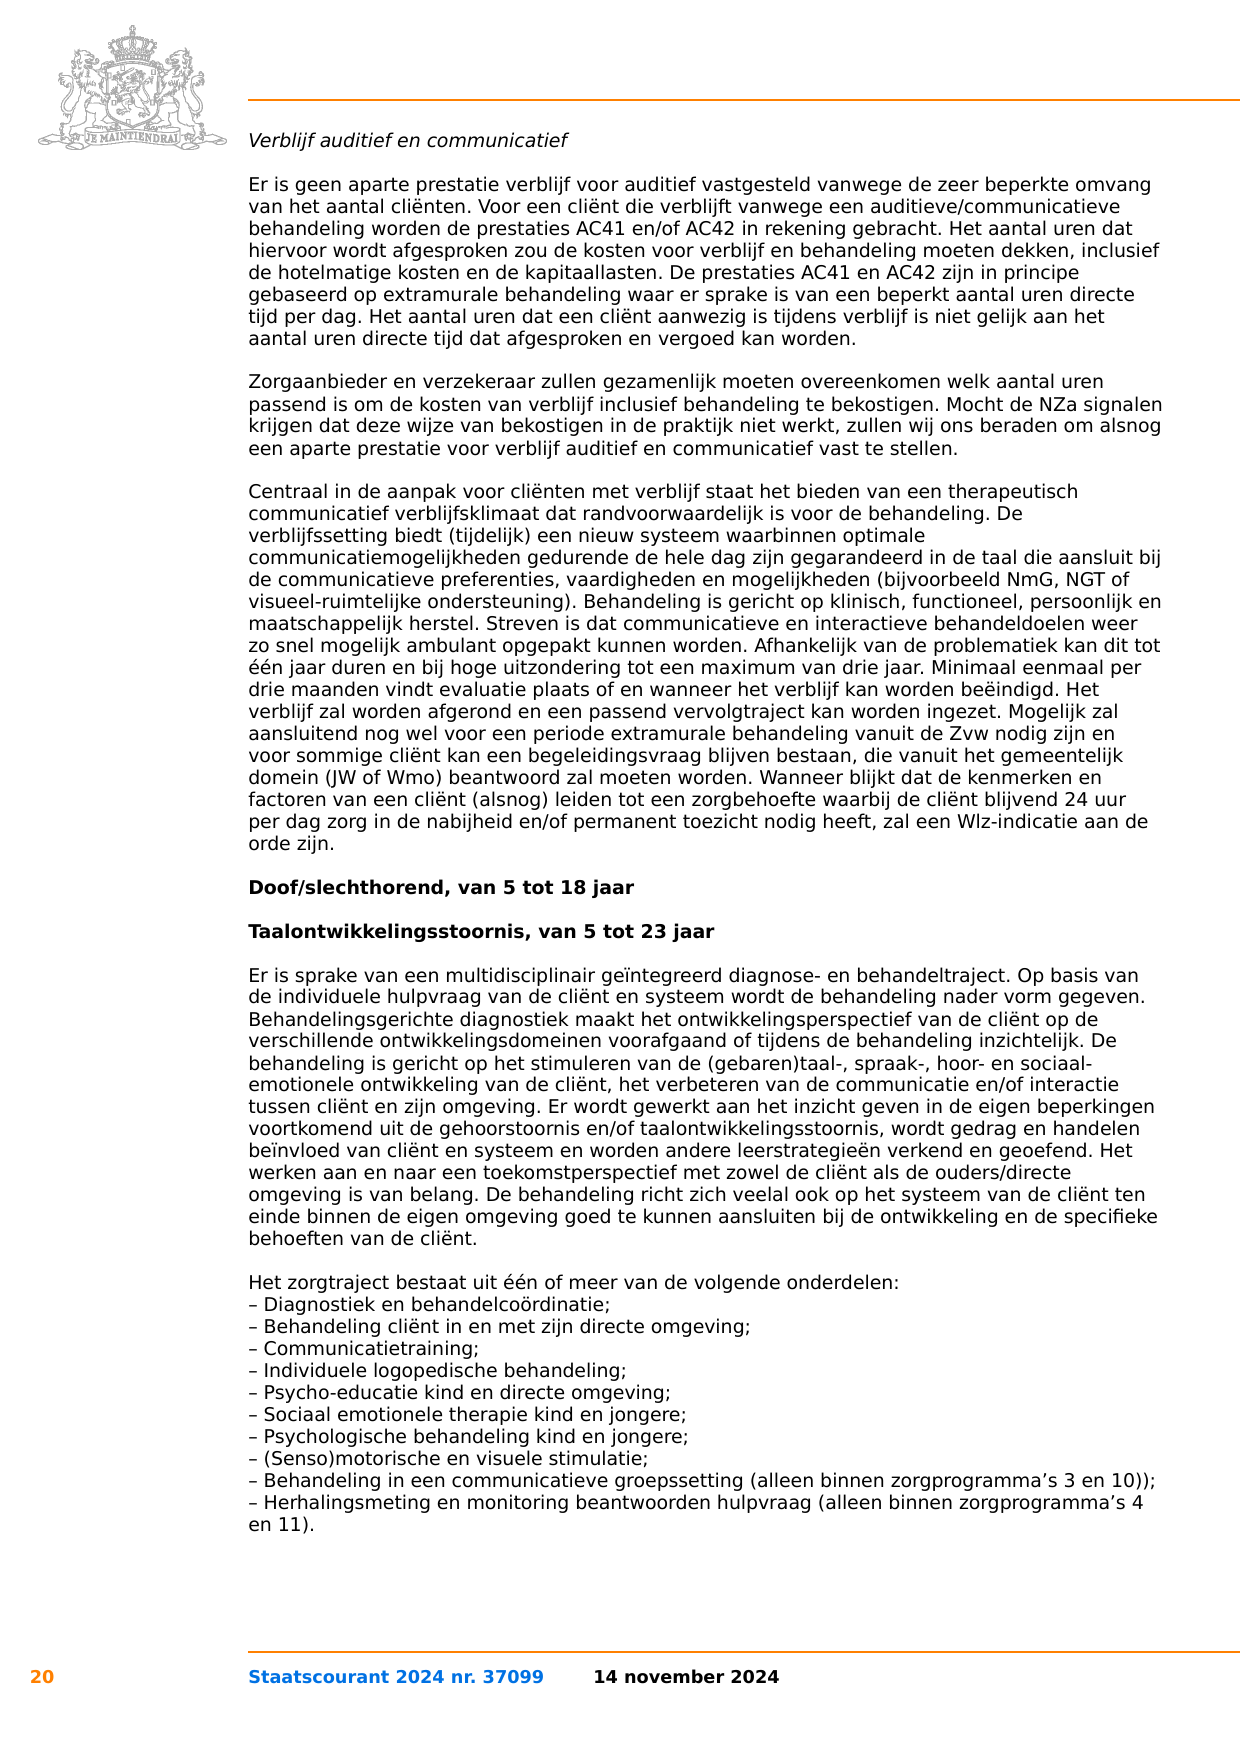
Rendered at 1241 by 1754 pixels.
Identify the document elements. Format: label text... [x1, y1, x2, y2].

text – Diagnostiek en behandelcoördinatie; [248, 1294, 1163, 1316]
text – (Senso)motorische en visuele stimulatie; [248, 1448, 1163, 1470]
subtitle Verblijf auditief en communicatief [248, 130, 1163, 152]
text – Individuele logopedische behandeling; [248, 1360, 1163, 1382]
subtitle Doof/slechthorend, van 5 tot 18 jaar [248, 877, 1163, 899]
text – Sociaal emotionele therapie kind en jongere; [248, 1404, 1163, 1426]
text Er is sprake van een multidisciplinair geïntegreerd diagnose- en behandeltraject. Op basis van de individuele hulpvraag van de cliënt en systeem wordt de behandeling nader vorm gegeven. Behandelingsgerichte diagnostiek maakt het ontwikkelingsperspectief van de cliënt op de verschillende ontwikkelingsdomeinen voorafgaand of tijdens de behandeling inzichtelijk. De behandeling is gericht op het stimuleren van de (gebaren)taal-, spraak-, hoor- en sociaal-emotionele ontwikkeling van de cliënt, het verbeteren van de communicatie en/of interactie tussen cliënt en zijn omgeving. Er wordt gewerkt aan het inzicht geven in de eigen beperkingen voortkomend uit de gehoorstoornis en/of taalontwikkelingsstoornis, wordt gedrag en handelen beïnvloed van cliënt en systeem en worden andere leerstrategieën verkend en geoefend. Het werken aan en naar een toekomstperspectief met zowel de cliënt als de ouders/directe omgeving is van belang. De behandeling richt zich veelal ook op het systeem van de cliënt ten einde binnen de eigen omgeving goed te kunnen aansluiten bij de ontwikkeling en de specifieke behoeften van de cliënt. [248, 964, 1163, 1250]
text – Communicatietraining; [248, 1338, 1163, 1360]
text – Psycho-educatie kind en directe omgeving; [248, 1382, 1163, 1404]
text – Psychologische behandeling kind en jongere; [248, 1426, 1163, 1448]
text Er is geen aparte prestatie verblijf voor auditief vastgesteld vanwege de zeer beperkte omvang van het aantal cliënten. Voor een cliënt die verblijft vanwege een auditieve/communicatieve behandeling worden de prestaties AC41 en/of AC42 in rekening gebracht. Het aantal uren dat hiervoor wordt afgesproken zou de kosten voor verblijf en behandeling moeten dekken, inclusief de hotelmatige kosten en de kapitaallasten. De prestaties AC41 en AC42 zijn in principe gebaseerd op extramurale behandeling waar er sprake is van een beperkt aantal uren directe tijd per dag. Het aantal uren dat een cliënt aanwezig is tijdens verblijf is niet gelijk aan het aantal uren directe tijd dat afgesproken en vergoed kan worden. [248, 174, 1163, 349]
text Het zorgtraject bestaat uit één of meer van de volgende onderdelen: [248, 1272, 1163, 1294]
text – Herhalingsmeting en monitoring beantwoorden hulpvraag (alleen binnen zorgprogramma’s 4 en 11). [248, 1492, 1163, 1536]
text – Behandeling cliënt in en met zijn directe omgeving; [248, 1316, 1163, 1338]
text Centraal in de aanpak voor cliënten met verblijf staat het bieden van een therapeutisch communicatief verblijfsklimaat dat randvoorwaardelijk is voor de behandeling. De verblijfssetting biedt (tijdelijk) een nieuw systeem waarbinnen optimale communicatiemogelijkheden gedurende de hele dag zijn gegarandeerd in de taal die aansluit bij de communicatieve preferenties, vaardigheden en mogelijkheden (bijvoorbeeld NmG, NGT of visueel-ruimtelijke ondersteuning). Behandeling is gericht op klinisch, functioneel, persoonlijk en maatschappelijk herstel. Streven is dat communicatieve en interactieve behandeldoelen weer zo snel mogelijk ambulant opgepakt kunnen worden. Afhankelijk van de problematiek kan dit tot één jaar duren en bij hoge uitzondering tot een maximum van drie jaar. Minimaal eenmaal per drie maanden vindt evaluatie plaats of en wanneer het verblijf kan worden beëindigd. Het verblijf zal worden afgerond en een passend vervolgtraject kan worden ingezet. Mogelijk zal aansluitend nog wel voor een periode extramurale behandeling vanuit de Zvw nodig zijn en voor sommige cliënt kan een begeleidingsvraag blijven bestaan, die vanuit het gemeentelijk domein (JW of Wmo) beantwoord zal moeten worden. Wanneer blijkt dat de kenmerken en factoren van een cliënt (alsnog) leiden tot een zorgbehoefte waarbij de cliënt blijvend 24 uur per dag zorg in de nabijheid en/of permanent toezicht nodig heeft, zal een Wlz-indicatie aan de orde zijn. [248, 481, 1163, 855]
text Zorgaanbieder en verzekeraar zullen gezamenlijk moeten overeenkomen welk aantal uren passend is om de kosten van verblijf inclusief behandeling te bekostigen. Mocht de NZa signalen krijgen dat deze wijze van bekostigen in de praktijk niet werkt, zullen wij ons beraden om alsnog een aparte prestatie voor verblijf auditief en communicatief vast te stellen. [248, 371, 1163, 459]
picture [38, 25, 227, 150]
subtitle Taalontwikkelingsstoornis, van 5 tot 23 jaar [248, 921, 1163, 943]
text – Behandeling in een communicatieve groepssetting (alleen binnen zorgprogramma’s 3 en 10)); [248, 1470, 1163, 1492]
